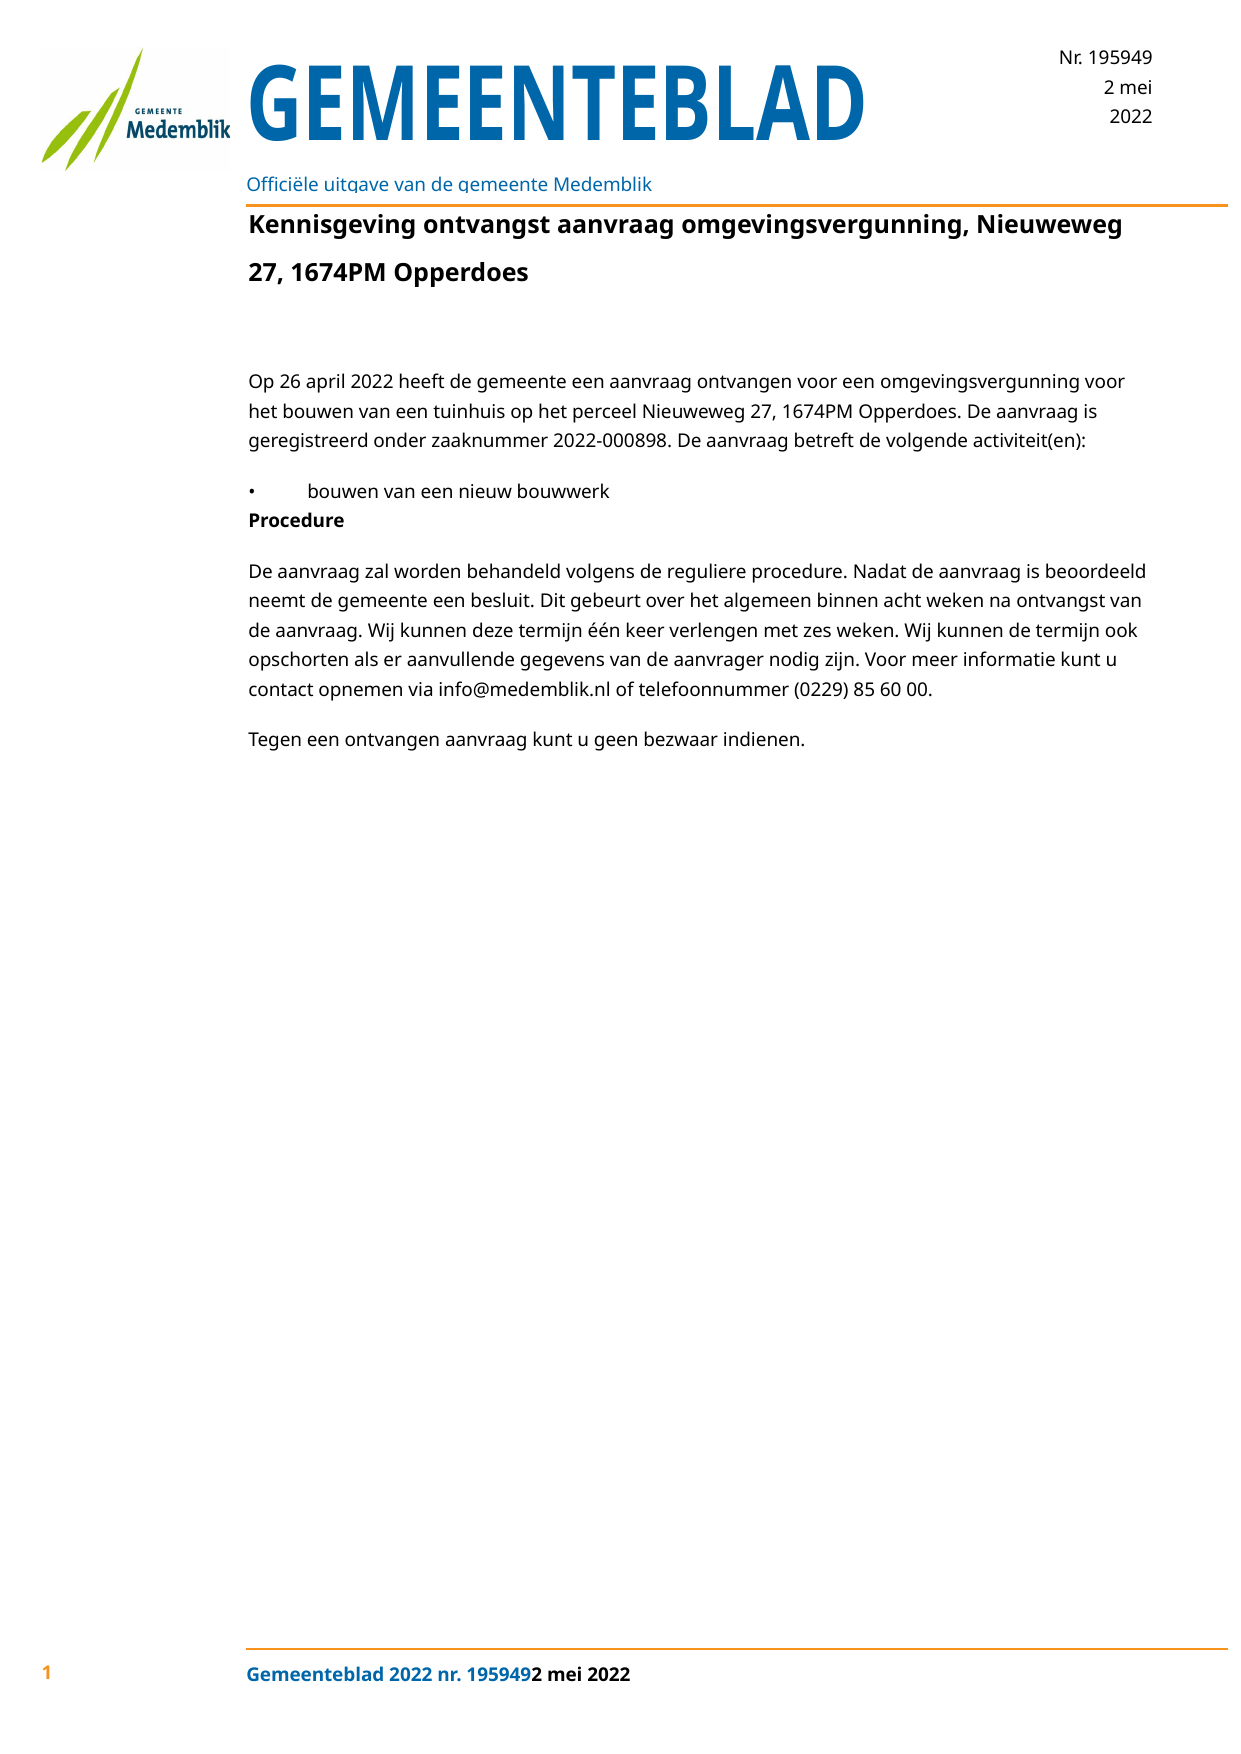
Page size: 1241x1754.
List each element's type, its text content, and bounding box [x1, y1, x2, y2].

text Tegen een ontvangen aanvraag kunt u geen bezwaar indienen. [248, 727, 1152, 752]
list bouwen van een nieuw bouwwerk [248, 478, 1152, 504]
text Kennisgeving ontvangst aanvraag omgevingsvergunning, Nieuweweg 27, 1674PM Opperdoes [248, 207, 1152, 288]
text Op 26 april 2022 heeft de gemeente een aanvraag ontvangen voor een omgevingsvergunning voor het bouwen van een tuinhuis op het perceel Nieuweweg 27, 1674PM Opperdoes. De aanvraag is geregistreerd onder zaaknummer 2022-000898. De aanvraag betreft de volgende activiteit(en): [248, 368, 1152, 453]
text De aanvraag zal worden behandeld volgens de reguliere procedure. Nadat de aanvraag is beoordeeld neemt de gemeente een besluit. Dit gebeurt over het algemeen binnen acht weken na ontvangst van de aanvraag. Wij kunnen deze termijn één keer verlengen met zes weken. Wij kunnen de termijn ook opschorten als er aanvullende gegevens van de aanvrager nodig zijn. Voor meer informatie kunt u contact opnemen via info@medemblik.nl of telefoonnummer (0229) 85 60 00. [248, 558, 1152, 702]
text Procedure [248, 507, 1152, 533]
picture [41, 47, 231, 172]
